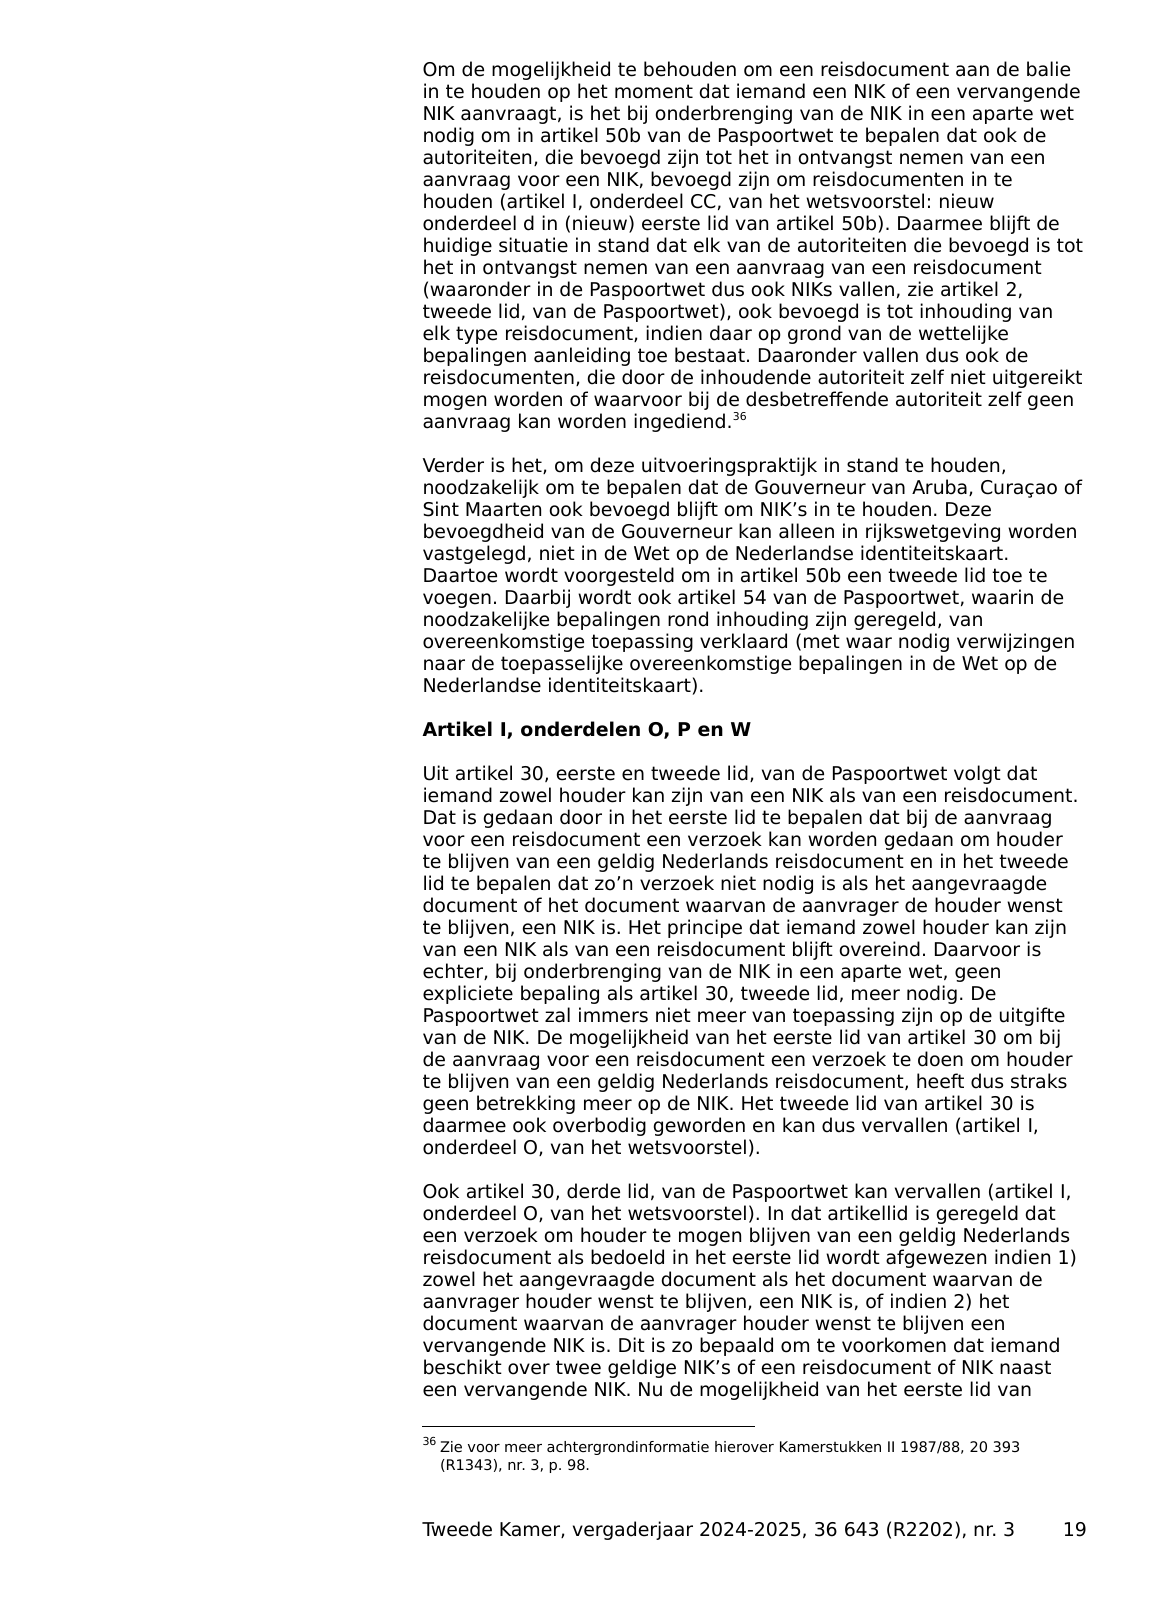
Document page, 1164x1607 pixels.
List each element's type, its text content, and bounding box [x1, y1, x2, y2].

text Om de mogelijkheid te behouden om een reisdocument aan de balie in te houden op het moment dat iemand een NIK of een vervangende NIK aanvraagt, is het bij onderbrenging van de NIK in een aparte wet nodig om in artikel 50b van de Paspoortwet te bepalen dat ook de autoriteiten, die bevoegd zijn tot het in ontvangst nemen van een aanvraag voor een NIK, bevoegd zijn om reisdocumenten in te houden (artikel I, onderdeel CC, van het wetsvoorstel: nieuw onderdeel d in (nieuw) eerste lid van artikel 50b). Daarmee blijft de huidige situatie in stand dat elk van de autoriteiten die bevoegd is tot het in ontvangst nemen van een aanvraag van een reisdocument (waaronder in de Paspoortwet dus ook NIKs vallen, zie artikel 2, tweede lid, van de Paspoortwet), ook bevoegd is tot inhouding van elk type reisdocument, indien daar op grond van de wettelijke bepalingen aanleiding toe bestaat. Daaronder vallen dus ook de reisdocumenten, die door de inhoudende autoriteit zelf niet uitgereikt mogen worden of waarvoor bij de desbetreffende autoriteit zelf geen aanvraag kan worden ingediend. [422, 59, 1087, 433]
text Uit artikel 30, eerste en tweede lid, van de Paspoortwet volgt dat iemand zowel houder kan zijn van een NIK als van een reisdocument. Dat is gedaan door in het eerste lid te bepalen dat bij de aanvraag voor een reisdocument een verzoek kan worden gedaan om houder te blijven van een geldig Nederlands reisdocument en in het tweede lid te bepalen dat zo’n verzoek niet nodig is als het aangevraagde document of het document waarvan de aanvrager de houder wenst te blijven, een NIK is. Het principe dat iemand zowel houder kan zijn van een NIK als van een reisdocument blijft overeind. Daarvoor is echter, bij onderbrenging van de NIK in een aparte wet, geen expliciete bepaling als artikel 30, tweede lid, meer nodig. De Paspoortwet zal immers niet meer van toepassing zijn op de uitgifte van de NIK. De mogelijkheid van het eerste lid van artikel 30 om bij de aanvraag voor een reisdocument een verzoek te doen om houder te blijven van een geldig Nederlands reisdocument, heeft dus straks geen betrekking meer op de NIK. Het tweede lid van artikel 30 is daarmee ook overbodig geworden en kan dus vervallen (artikel I, onderdeel O, van het wetsvoorstel). [422, 763, 1087, 1159]
subtitle Artikel I, onderdelen O, P en W [422, 719, 1087, 741]
text Zie voor meer achtergrondinformatie hierover Kamerstukken II 1987/88, 20 393 (R1343), nr. 3, p. 98. [422, 1435, 1087, 1474]
text Verder is het, om deze uitvoeringspraktijk in stand te houden, noodzakelijk om te bepalen dat de Gouverneur van Aruba, Curaçao of Sint Maarten ook bevoegd blijft om NIK’s in te houden. Deze bevoegdheid van de Gouverneur kan alleen in rijkswetgeving worden vastgelegd, niet in de Wet op de Nederlandse identiteitskaart. Daartoe wordt voorgesteld om in artikel 50b een tweede lid toe te voegen. Daarbij wordt ook artikel 54 van de Paspoortwet, waarin de noodzakelijke bepalingen rond inhouding zijn geregeld, van overeenkomstige toepassing verklaard (met waar nodig verwijzingen naar de toepasselijke overeenkomstige bepalingen in de Wet op de Nederlandse identiteitskaart). [422, 455, 1087, 697]
text Ook artikel 30, derde lid, van de Paspoortwet kan vervallen (artikel I, onderdeel O, van het wetsvoorstel). In dat artikellid is geregeld dat een verzoek om houder te mogen blijven van een geldig Nederlands reisdocument als bedoeld in het eerste lid wordt afgewezen indien 1) zowel het aangevraagde document als het document waarvan de aanvrager houder wenst te blijven, een NIK is, of indien 2) het document waarvan de aanvrager houder wenst te blijven een vervangende NIK is. Dit is zo bepaald om te voorkomen dat iemand beschikt over twee geldige NIK’s of een reisdocument of NIK naast een vervangende NIK. Nu de mogelijkheid van het eerste lid van [422, 1181, 1087, 1401]
